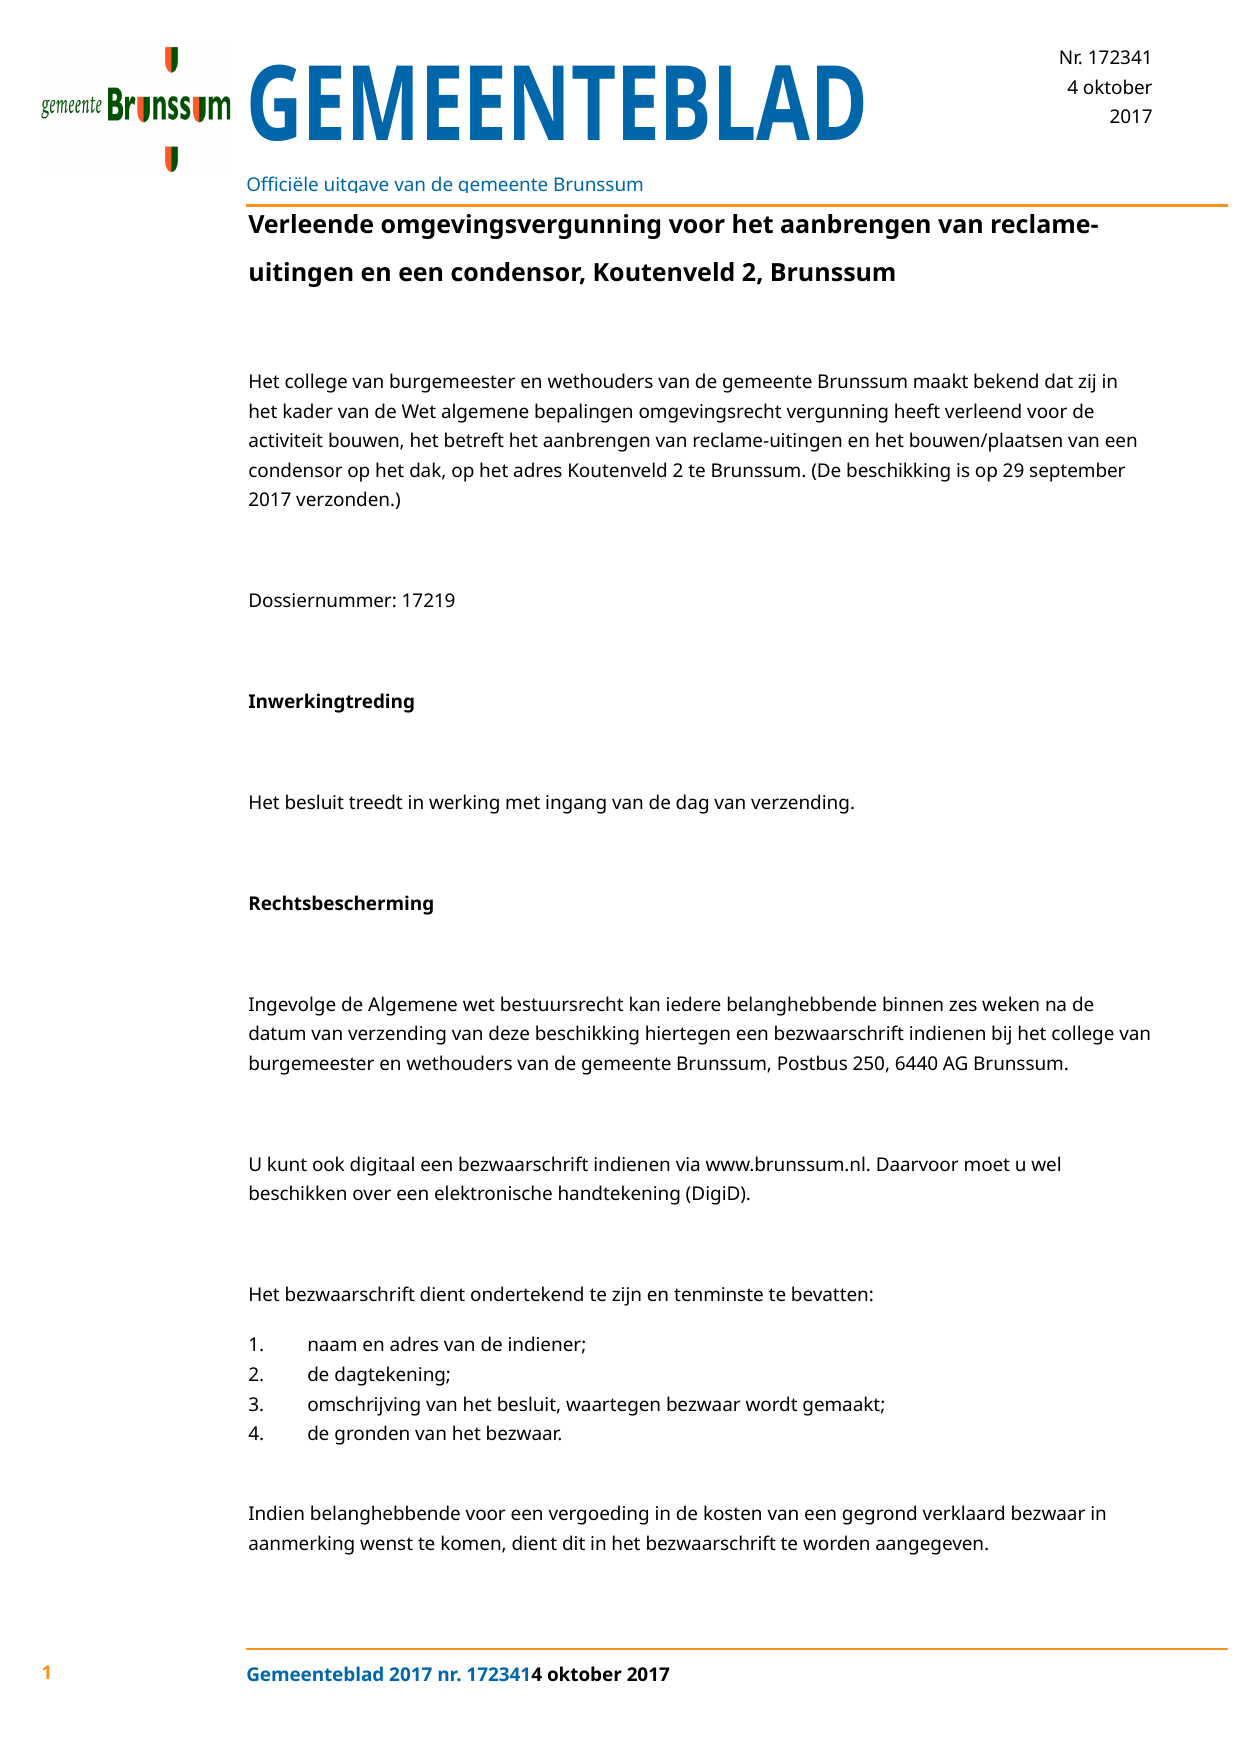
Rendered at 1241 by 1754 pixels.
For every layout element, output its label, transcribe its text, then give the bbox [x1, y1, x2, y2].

list omschrijving van het besluit, waartegen bezwaar wordt gemaakt; [248, 1391, 1152, 1417]
list naam en adres van de indiener; [248, 1332, 1152, 1357]
text Het bezwaarschrift dient ondertekend te zijn en tenminste te bevatten: [248, 1281, 1152, 1307]
text Het besluit treedt in werking met ingang van de dag van verzending. [248, 789, 1152, 815]
text Dossiernummer: 17219 [248, 587, 1152, 613]
list de gronden van het bezwaar. [248, 1420, 1152, 1446]
text Rechtsbescherming [248, 890, 1152, 916]
text Indien belanghebbende voor een vergoeding in de kosten van een gegrond verklaard bezwaar in aanmerking wenst te komen, dient dit in het bezwaarschrift te worden aangegeven. [248, 1500, 1152, 1556]
text Het college van burgemeester en wethouders van de gemeente Brunssum maakt bekend dat zij in het kader van de Wet algemene bepalingen omgevingsrecht vergunning heeft verleend voor de activiteit bouwen, het betreft het aanbrengen van reclame-uitingen en het bouwen/plaatsen van een condensor op het dak, op het adres Koutenveld 2 te Brunssum. (De beschikking is op 29 september 2017 verzonden.) [248, 368, 1152, 512]
text Ingevolge de Algemene wet bestuursrecht kan iedere belanghebbende binnen zes weken na de datum van verzending van deze beschikking hiertegen een bezwaarschrift indienen bij het college van burgemeester en wethouders van de gemeente Brunssum, Postbus 250, 6440 AG Brunssum. [248, 991, 1152, 1076]
text Inwerkingtreding [248, 688, 1152, 714]
picture [41, 47, 231, 172]
text Verleende omgevingsvergunning voor het aanbrengen van reclame-uitingen en een condensor, Koutenveld 2, Brunssum [248, 207, 1152, 288]
list de dagtekening; [248, 1361, 1152, 1387]
text U kunt ook digitaal een bezwaarschrift indienen via www.brunssum.nl. Daarvoor moet u wel beschikken over een elektronische handtekening (DigiD). [248, 1151, 1152, 1206]
